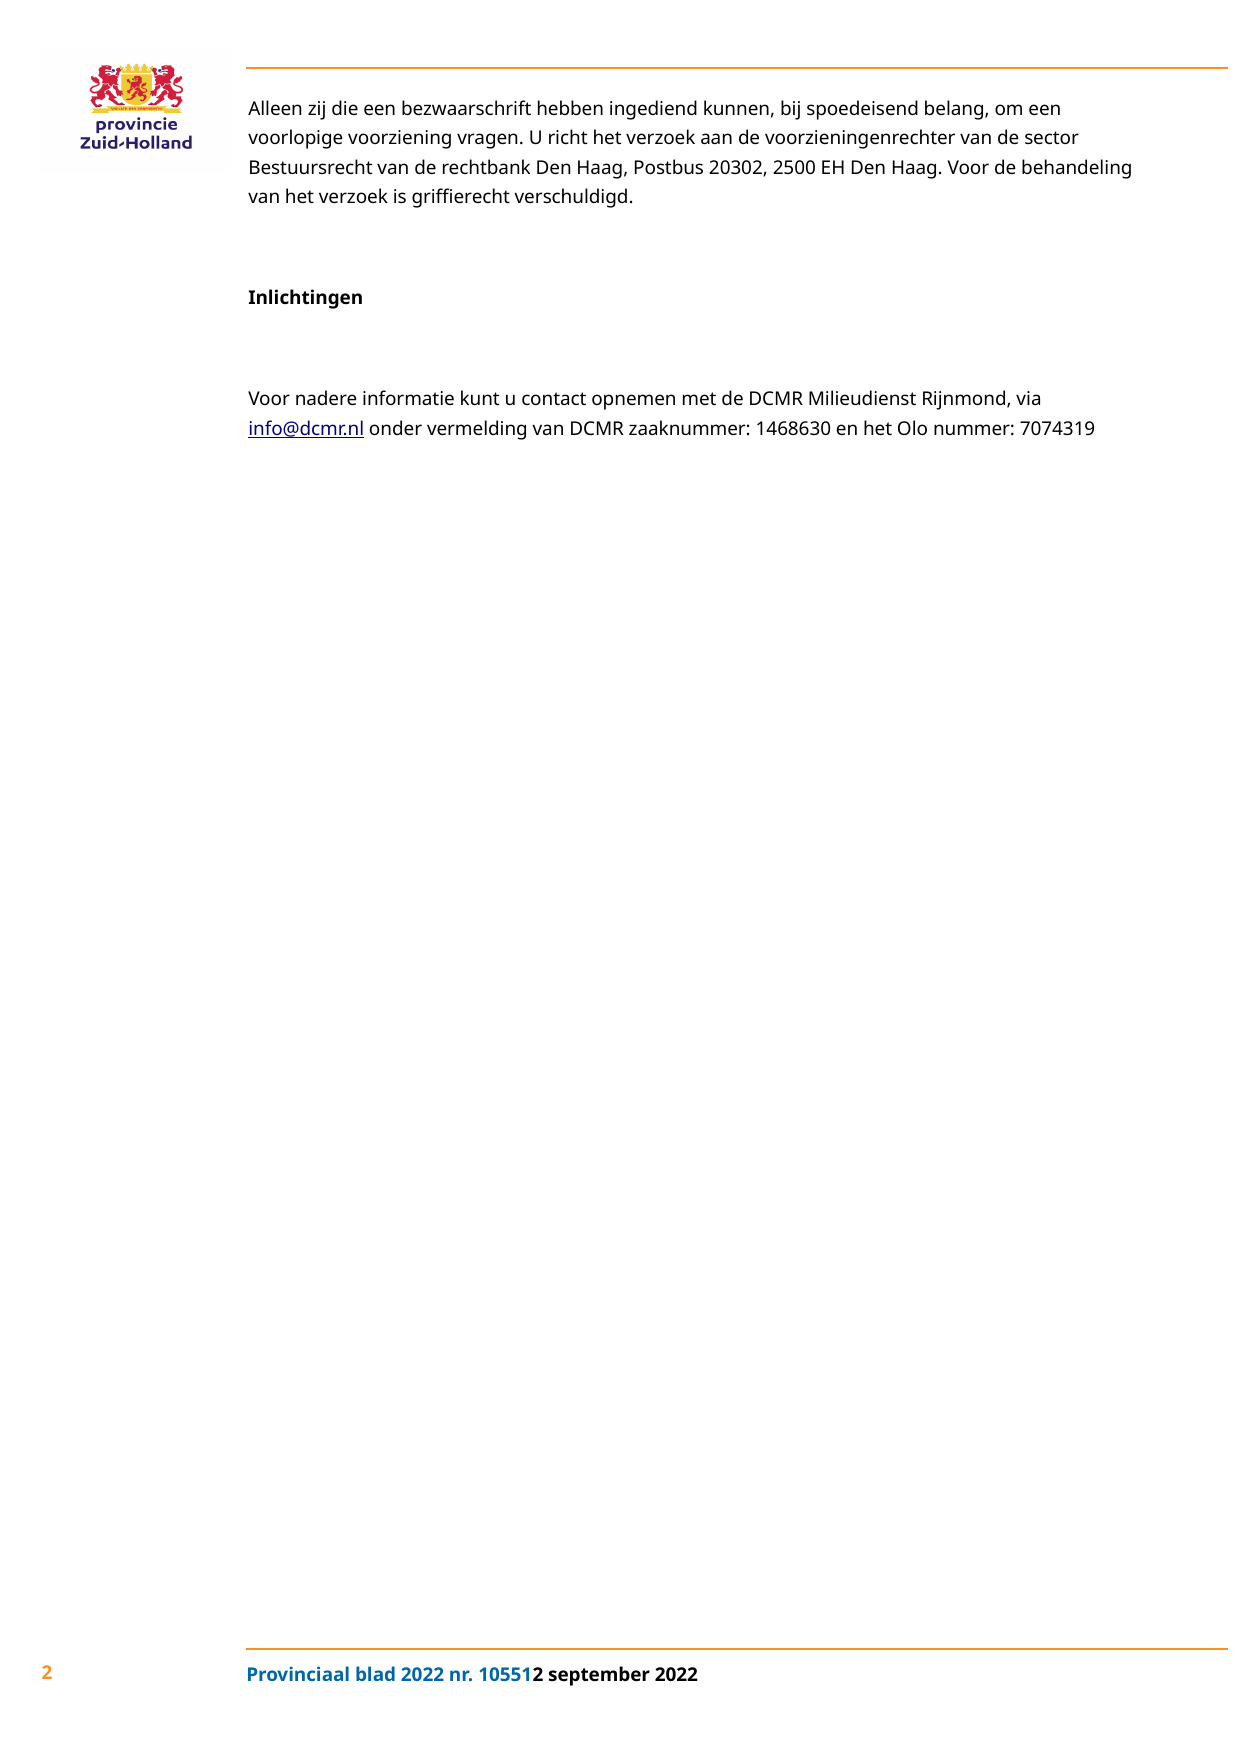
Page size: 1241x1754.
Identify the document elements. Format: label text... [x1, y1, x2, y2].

text Inlichtingen [248, 284, 1152, 310]
text Alleen zij die een bezwaarschrift hebben ingediend kunnen, bij spoedeisend belang, om een voorlopige voorziening vragen. U richt het verzoek aan de voorzieningenrechter van de sector Bestuursrecht van de rechtbank Den Haag, Postbus 20302, 2500 EH Den Haag. Voor de behandeling van het verzoek is griffierecht verschuldigd. [248, 95, 1152, 209]
picture [41, 47, 231, 172]
text Voor nadere informatie kunt u contact opnemen met de DCMR Milieudienst Rijnmond, via info@dcmr.nl onder vermelding van DCMR zaaknummer: 1468630 en het Olo nummer: 7074319 [248, 385, 1152, 441]
